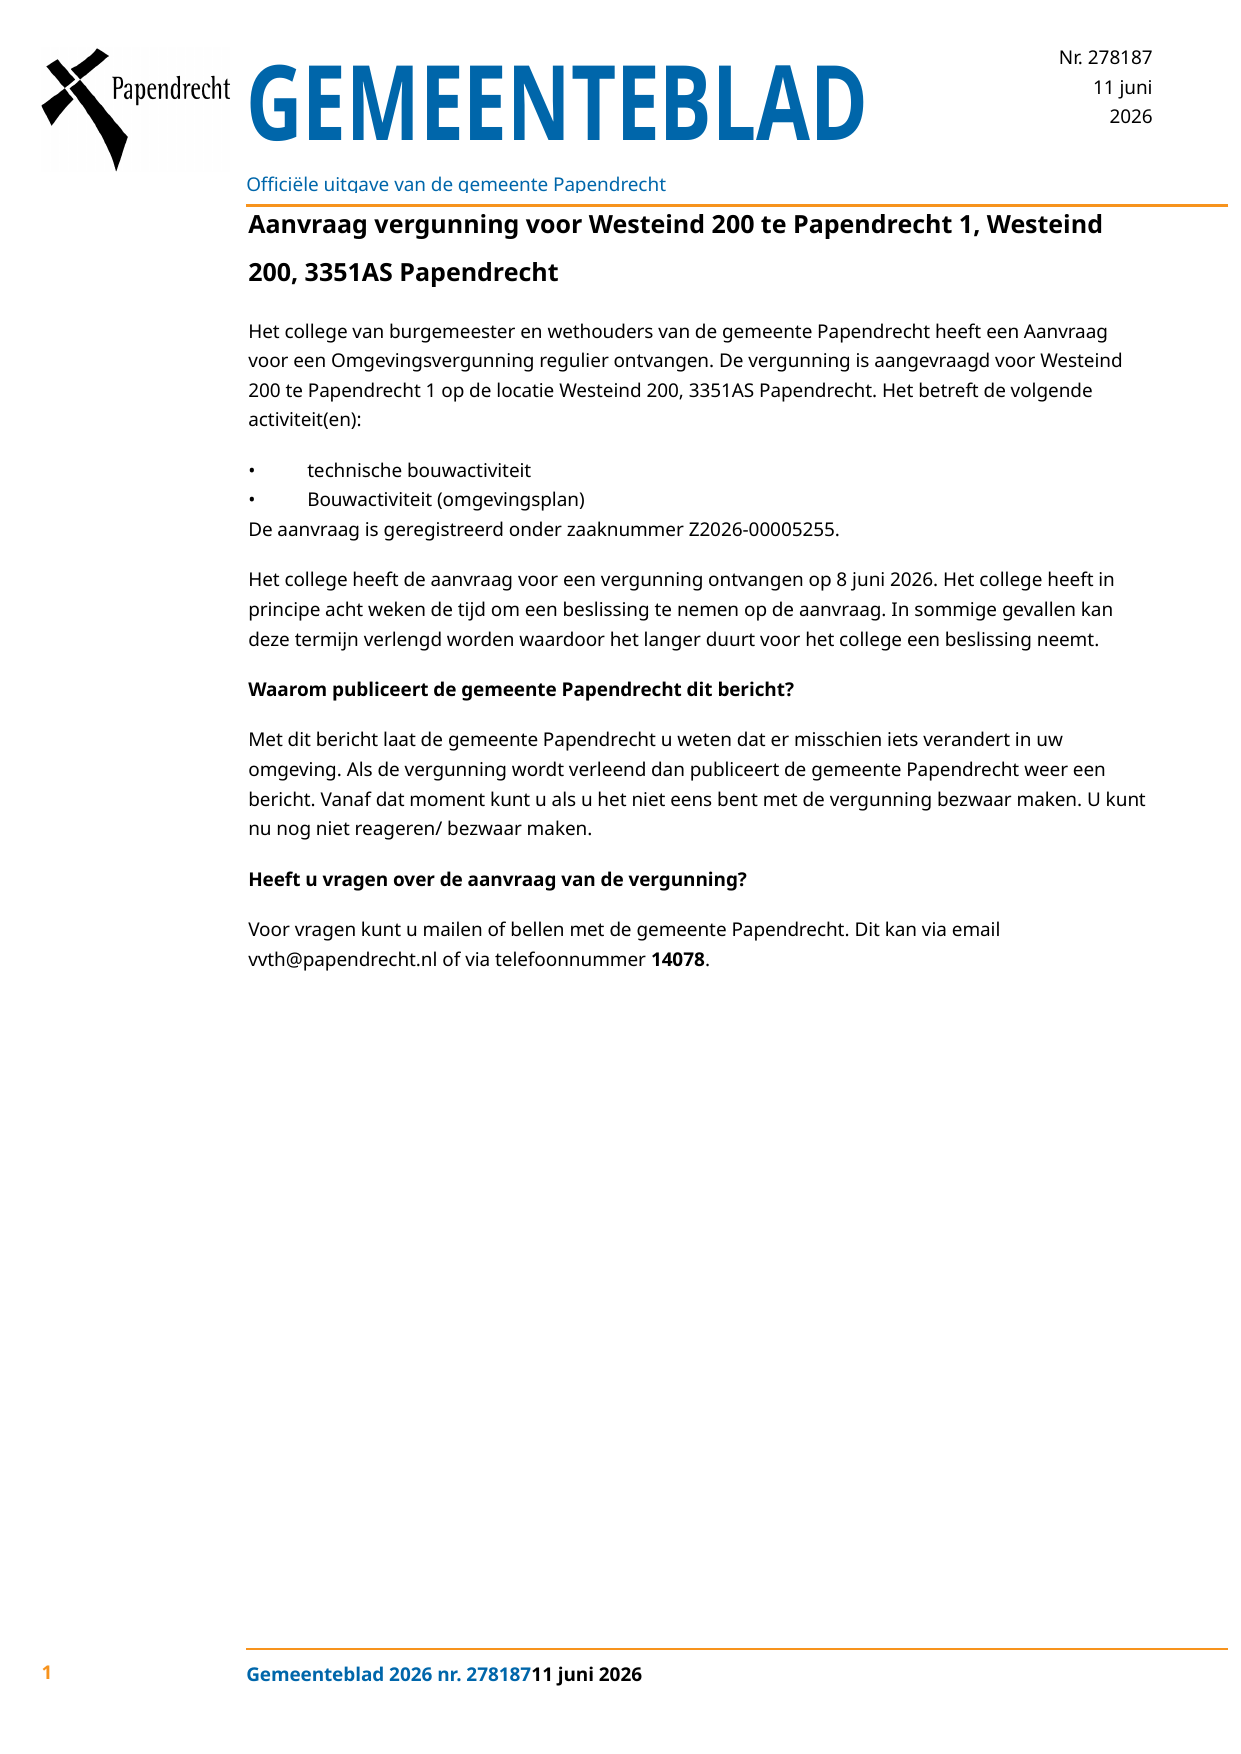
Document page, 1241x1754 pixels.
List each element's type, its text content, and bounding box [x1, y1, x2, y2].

text Aanvraag vergunning voor Westeind 200 te Papendrecht 1, Westeind 200, 3351AS Papendrecht [248, 207, 1152, 288]
list technische bouwactiviteit [248, 457, 1152, 483]
text Waarom publiceert de gemeente Papendrecht dit bericht? [248, 676, 1152, 702]
text Het college van burgemeester en wethouders van de gemeente Papendrecht heeft een Aanvraag voor een Omgevingsvergunning regulier ontvangen. De vergunning is aangevraagd voor Westeind 200 te Papendrecht 1 op de locatie Westeind 200, 3351AS Papendrecht. Het betreft de volgende activiteit(en): [248, 318, 1152, 432]
text Het college heeft de aanvraag voor een vergunning ontvangen op 8 juni 2026. Het college heeft in principe acht weken de tijd om een beslissing te nemen op de aanvraag. In sommige gevallen kan deze termijn verlengd worden waardoor het langer duurt voor het college een beslissing neemt. [248, 567, 1152, 652]
list Bouwactiviteit (omgevingsplan) [248, 487, 1152, 512]
text Met dit bericht laat de gemeente Papendrecht u weten dat er misschien iets verandert in uw omgeving. Als de vergunning wordt verleend dan publiceert de gemeente Papendrecht weer een bericht. Vanaf dat moment kunt u als u het niet eens bent met de vergunning bezwaar maken. U kunt nu nog niet reageren/ bezwaar maken. [248, 727, 1152, 841]
text Heeft u vragen over de aanvraag van de vergunning? [248, 866, 1152, 892]
picture [41, 47, 231, 172]
text De aanvraag is geregistreerd onder zaaknummer Z2026-00005255. [248, 516, 1152, 542]
text Voor vragen kunt u mailen of bellen met de gemeente Papendrecht. Dit kan via email vvth@papendrecht.nl of via telefoonnummer 14078. [248, 916, 1152, 972]
